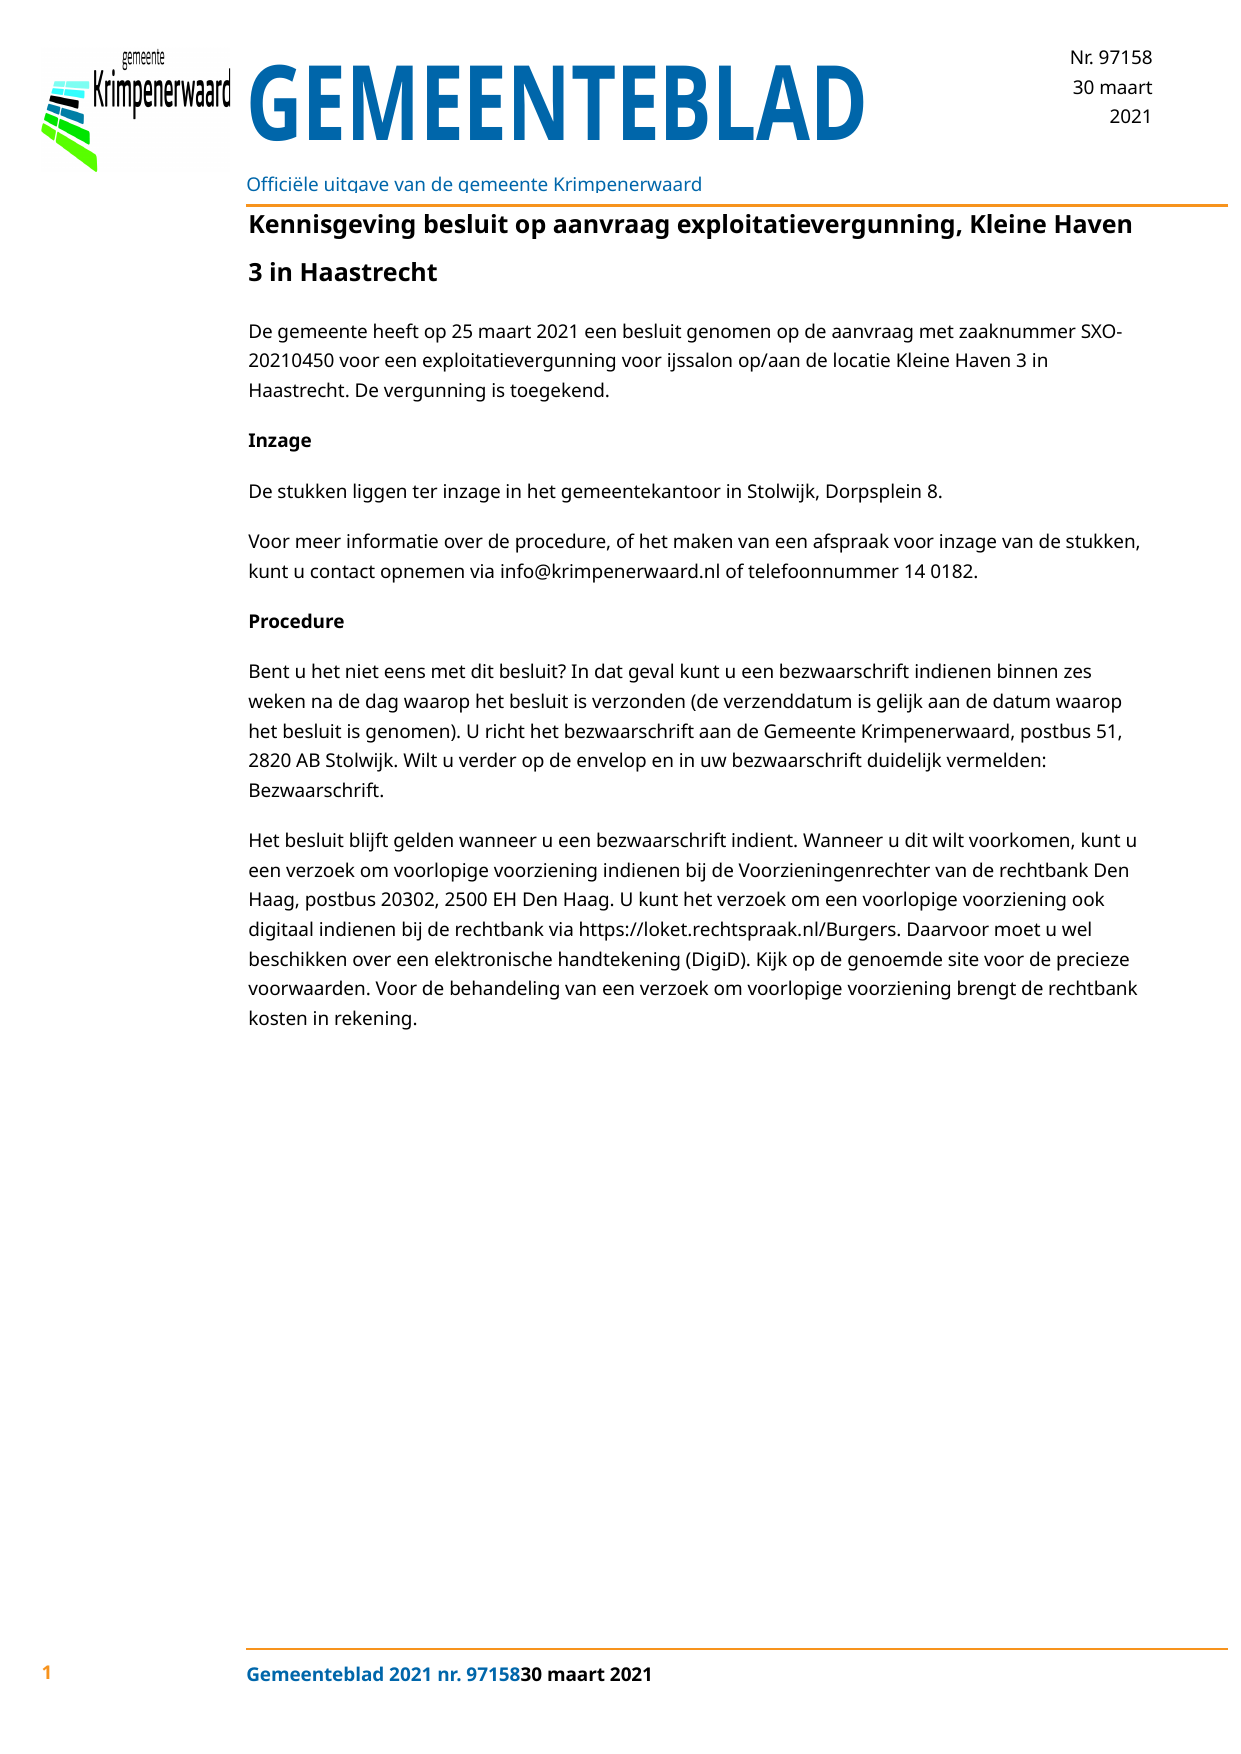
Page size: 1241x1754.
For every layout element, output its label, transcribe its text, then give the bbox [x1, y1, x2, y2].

text Voor meer informatie over de procedure, of het maken van een afspraak voor inzage van de stukken, kunt u contact opnemen via info@krimpenerwaard.nl of telefoonnummer 14 0182. [248, 528, 1152, 584]
text De stukken liggen ter inzage in het gemeentekantoor in Stolwijk, Dorpsplein 8. [248, 478, 1152, 504]
text Bent u het niet eens met dit besluit? In dat geval kunt u een bezwaarschrift indienen binnen zes weken na de dag waarop het besluit is verzonden (de verzenddatum is gelijk aan de datum waarop het besluit is genomen). U richt het bezwaarschrift aan de Gemeente Krimpenerwaard, postbus 51, 2820 AB Stolwijk. Wilt u verder op de envelop en in uw bezwaarschrift duidelijk vermelden: Bezwaarschrift. [248, 659, 1152, 803]
text De gemeente heeft op 25 maart 2021 een besluit genomen op de aanvraag met zaaknummer SXO-20210450 voor een exploitatievergunning voor ijssalon op/aan de locatie Kleine Haven 3 in Haastrecht. De vergunning is toegekend. [248, 318, 1152, 403]
picture [41, 47, 231, 172]
text Kennisgeving besluit op aanvraag exploitatievergunning, Kleine Haven 3 in Haastrecht [248, 207, 1152, 288]
text Het besluit blijft gelden wanneer u een bezwaarschrift indient. Wanneer u dit wilt voorkomen, kunt u een verzoek om voorlopige voorziening indienen bij de Voorzieningenrechter van de rechtbank Den Haag, postbus 20302, 2500 EH Den Haag. U kunt het verzoek om een voorlopige voorziening ook digitaal indienen bij de rechtbank via https://loket.rechtspraak.nl/Burgers. Daarvoor moet u wel beschikken over een elektronische handtekening (DigiD). Kijk op de genoemde site voor de precieze voorwaarden. Voor de behandeling van een verzoek om voorlopige voorziening brengt de rechtbank kosten in rekening. [248, 827, 1152, 1031]
text Procedure [248, 608, 1152, 634]
text Inzage [248, 427, 1152, 453]
